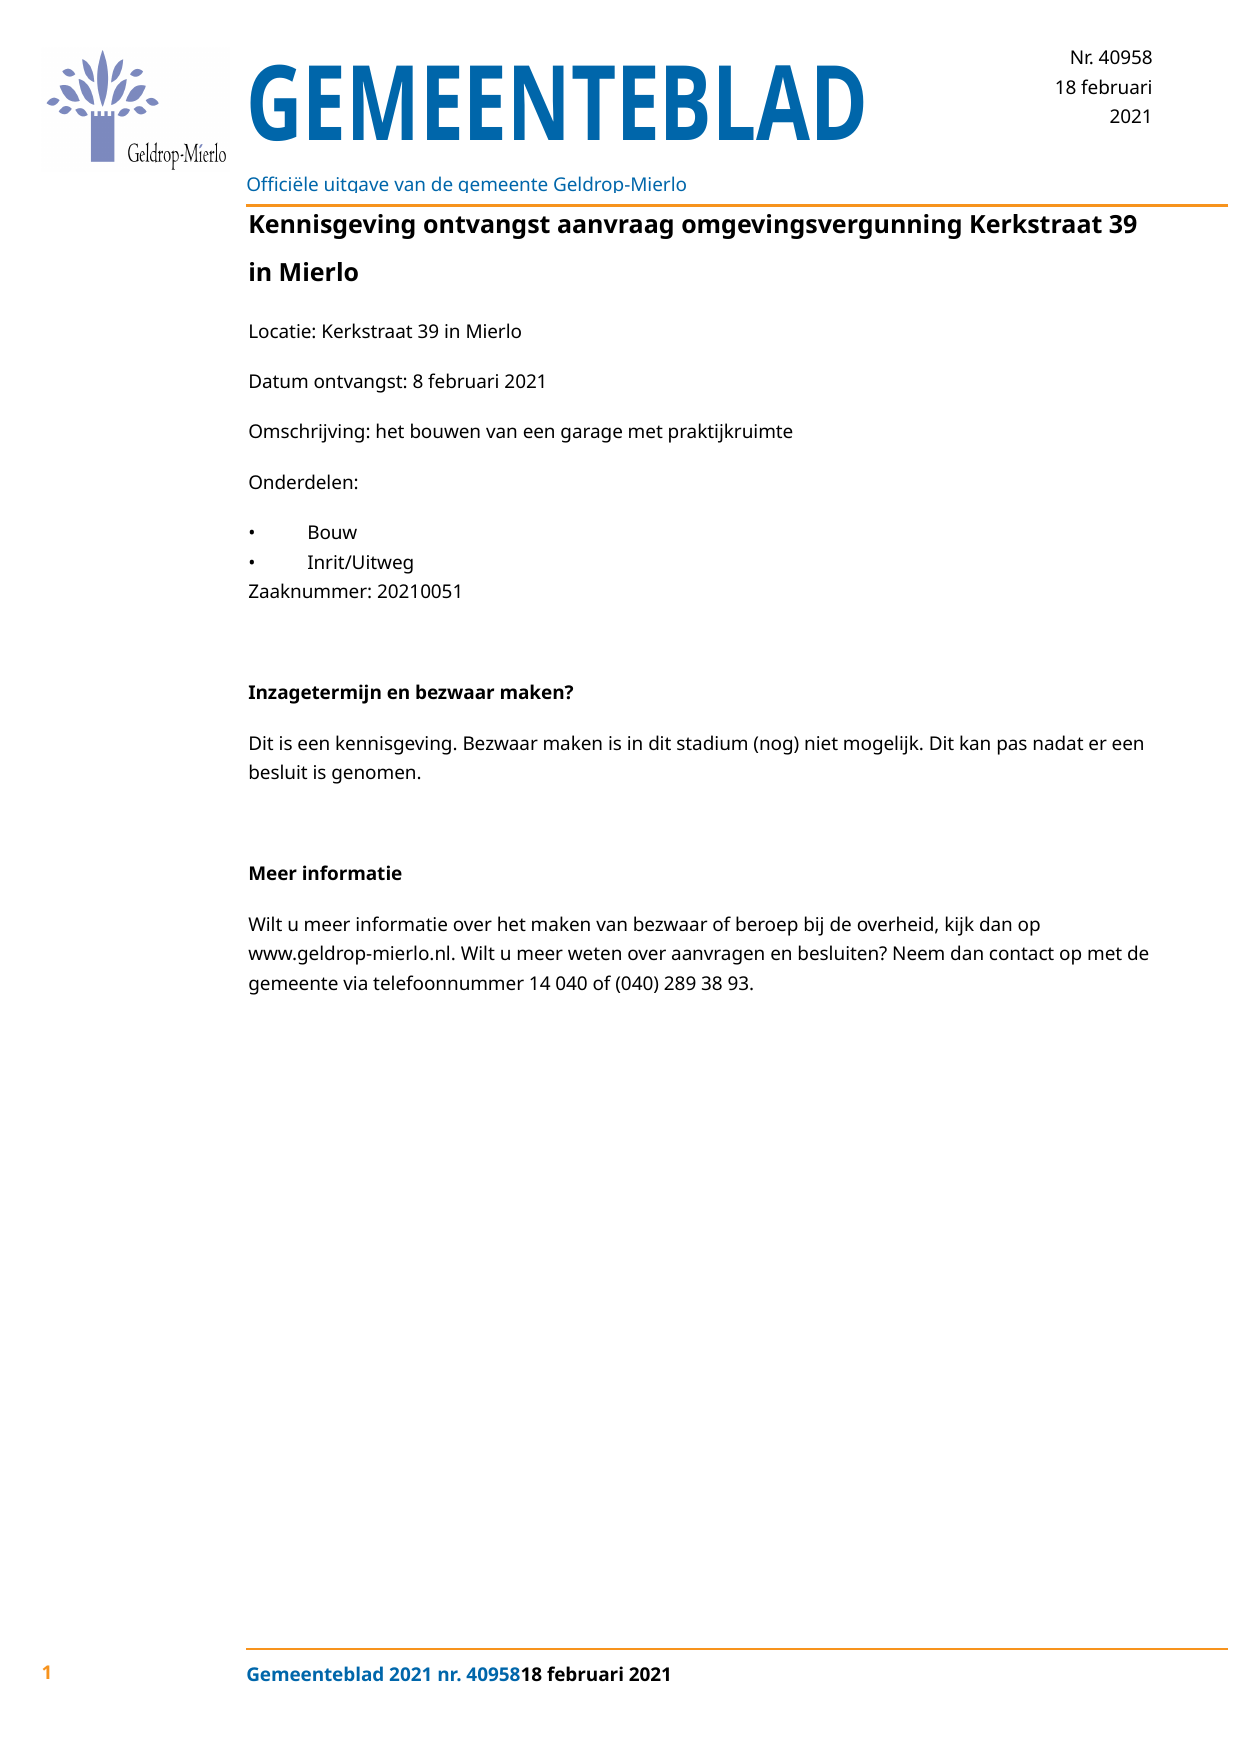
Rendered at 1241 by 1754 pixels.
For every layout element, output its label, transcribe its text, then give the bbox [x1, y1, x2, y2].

list Bouw [248, 519, 1152, 545]
text Wilt u meer informatie over het maken van bezwaar of beroep bij de overheid, kijk dan op www.geldrop-mierlo.nl. Wilt u meer weten over aanvragen en besluiten? Neem dan contact op met de gemeente via telefoonnummer 14 040 of (040) 289 38 93. [248, 911, 1152, 996]
text Meer informatie [248, 860, 1152, 886]
text Kennisgeving ontvangst aanvraag omgevingsvergunning Kerkstraat 39 in Mierlo [248, 207, 1152, 288]
text Inzagetermijn en bezwaar maken? [248, 679, 1152, 705]
text Dit is een kennisgeving. Bezwaar maken is in dit stadium (nog) niet mogelijk. Dit kan pas nadat er een besluit is genomen. [248, 730, 1152, 785]
text Datum ontvangst: 8 februari 2021 [248, 368, 1152, 394]
text Omschrijving: het bouwen van een garage met praktijkruimte [248, 419, 1152, 444]
text Onderdelen: [248, 469, 1152, 495]
text Zaaknummer: 20210051 [248, 579, 1152, 604]
text Locatie: Kerkstraat 39 in Mierlo [248, 318, 1152, 344]
picture [41, 47, 231, 172]
list Inrit/Uitweg [248, 549, 1152, 575]
